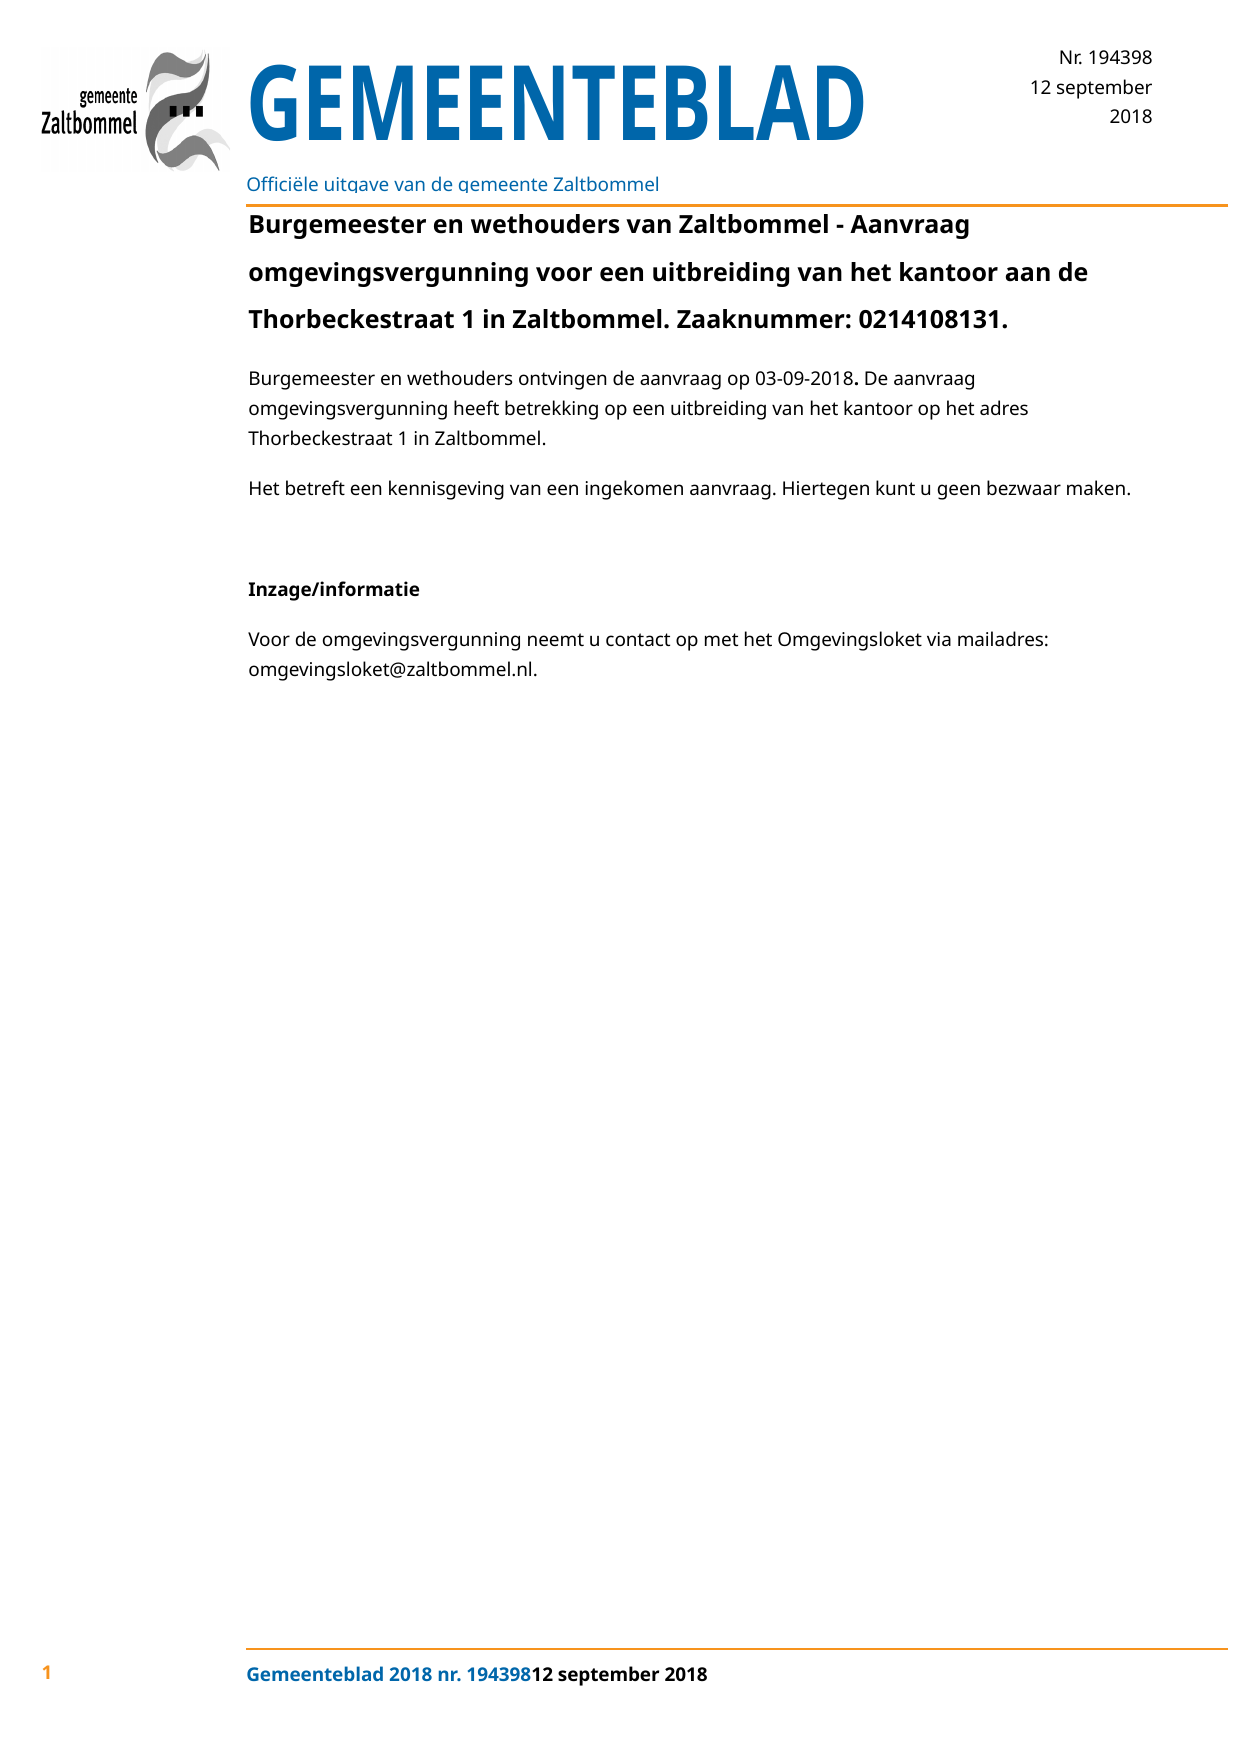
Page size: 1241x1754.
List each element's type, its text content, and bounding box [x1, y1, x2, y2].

text Voor de omgevingsvergunning neemt u contact op met het Omgevingsloket via mailadres: omgevingsloket@zaltbommel.nl. [248, 626, 1152, 682]
picture [41, 47, 231, 172]
text Burgemeester en wethouders ontvingen de aanvraag op 03-09-2018. De aanvraag omgevingsvergunning heeft betrekking op een uitbreiding van het kantoor op het adres Thorbeckestraat 1 in Zaltbommel. [248, 366, 1152, 450]
text Inzage/informatie [248, 576, 1152, 602]
text Burgemeester en wethouders van Zaltbommel - Aanvraag omgevingsvergunning voor een uitbreiding van het kantoor aan de Thorbeckestraat 1 in Zaltbommel. Zaaknummer: 0214108131. [248, 207, 1152, 336]
text Het betreft een kennisgeving van een ingekomen aanvraag. Hiertegen kunt u geen bezwaar maken. [248, 475, 1152, 501]
